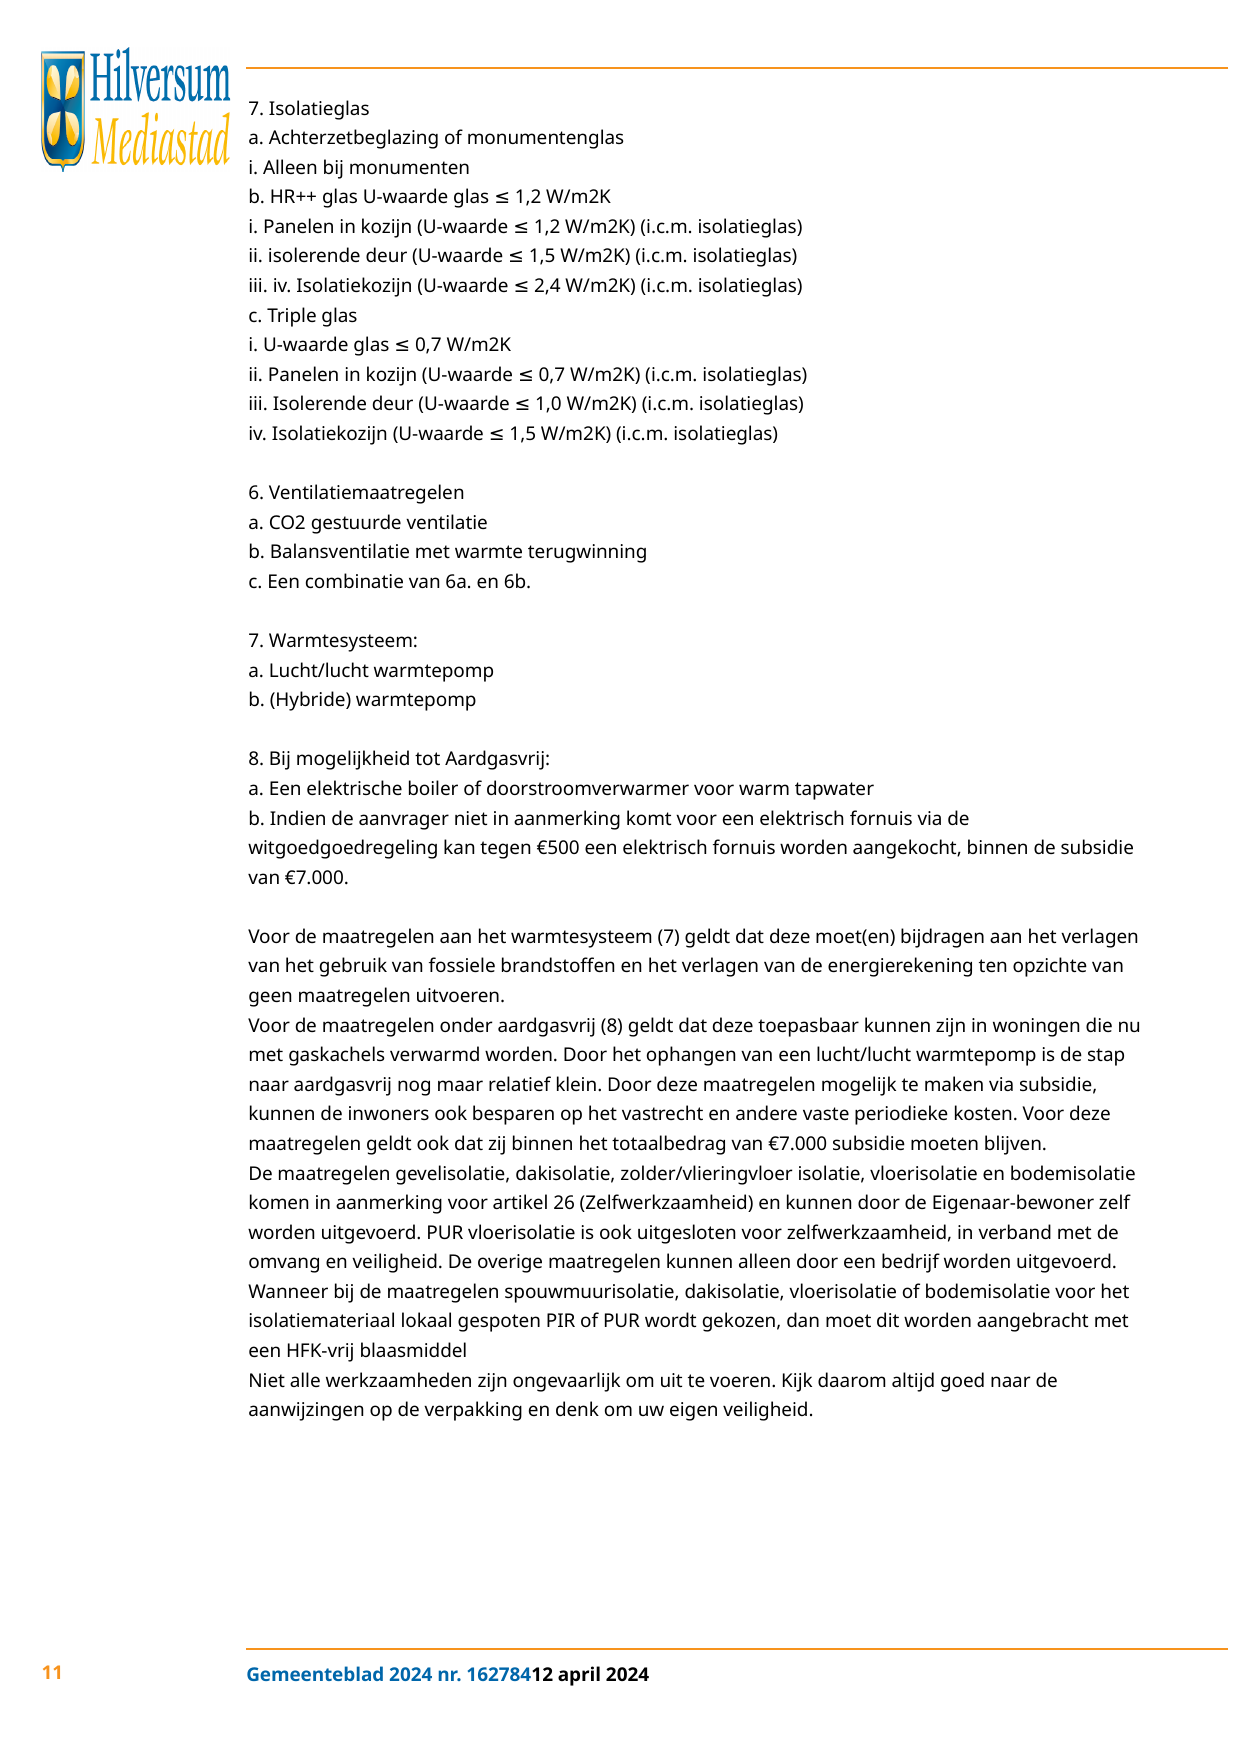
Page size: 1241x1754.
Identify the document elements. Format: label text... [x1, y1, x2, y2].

text 7. Warmtesysteem: [248, 627, 1152, 653]
text 6. Ventilatiemaatregelen [248, 479, 1152, 505]
text i. U-waarde glas ≤ 0,7 W/m2K [248, 331, 1152, 357]
text ii. isolerende deur (U-waarde ≤ 1,5 W/m2K) (i.c.m. isolatieglas) [248, 243, 1152, 268]
text 8. Bij mogelijkheid tot Aardgasvrij: [248, 746, 1152, 771]
text Niet alle werkzaamheden zijn ongevaarlijk om uit te voeren. Kijk daarom altijd goed naar de aanwijzingen op de verpakking en denk om uw eigen veiligheid. [248, 1367, 1152, 1422]
text a. Lucht/lucht warmtepomp [248, 657, 1152, 683]
text a. Achterzetbeglazing of monumentenglas [248, 124, 1152, 150]
text b. Balansventilatie met warmte terugwinning [248, 538, 1152, 564]
text b. HR++ glas U-waarde glas ≤ 1,2 W/m2K [248, 183, 1152, 209]
text c. Een combinatie van 6a. en 6b. [248, 568, 1152, 594]
text c. Triple glas [248, 302, 1152, 328]
text 7. Isolatieglas [248, 95, 1152, 121]
text ii. Panelen in kozijn (U-waarde ≤ 0,7 W/m2K) (i.c.m. isolatieglas) [248, 361, 1152, 387]
text iv. Isolatiekozijn (U-waarde ≤ 1,5 W/m2K) (i.c.m. isolatieglas) [248, 420, 1152, 446]
picture [41, 47, 231, 172]
text a. Een elektrische boiler of doorstroomverwarmer voor warm tapwater [248, 775, 1152, 801]
text i. Panelen in kozijn (U-waarde ≤ 1,2 W/m2K) (i.c.m. isolatieglas) [248, 213, 1152, 239]
text iii. iv. Isolatiekozijn (U-waarde ≤ 2,4 W/m2K) (i.c.m. isolatieglas) [248, 272, 1152, 298]
text iii. Isolerende deur (U-waarde ≤ 1,0 W/m2K) (i.c.m. isolatieglas) [248, 391, 1152, 416]
text b. Indien de aanvrager niet in aanmerking komt voor een elektrisch fornuis via de witgoedgoedregeling kan tegen €500 een elektrisch fornuis worden aangekocht, binnen de subsidie van €7.000. [248, 805, 1152, 890]
text Voor de maatregelen aan het warmtesysteem (7) geldt dat deze moet(en) bijdragen aan het verlagen van het gebruik van fossiele brandstoffen en het verlagen van de energierekening ten opzichte van geen maatregelen uitvoeren. [248, 923, 1152, 1008]
text i. Alleen bij monumenten [248, 154, 1152, 180]
text De maatregelen gevelisolatie, dakisolatie, zolder/vlieringvloer isolatie, vloerisolatie en bodemisolatie komen in aanmerking voor artikel 26 (Zelfwerkzaamheid) en kunnen door de Eigenaar-bewoner zelf worden uitgevoerd. PUR vloerisolatie is ook uitgesloten voor zelfwerkzaamheid, in verband met de omvang en veiligheid. De overige maatregelen kunnen alleen door een bedrijf worden uitgevoerd. [248, 1160, 1152, 1274]
text b. (Hybride) warmtepomp [248, 686, 1152, 712]
text Voor de maatregelen onder aardgasvrij (8) geldt dat deze toepasbaar kunnen zijn in woningen die nu met gaskachels verwarmd worden. Door het ophangen van een lucht/lucht warmtepomp is de stap naar aardgasvrij nog maar relatief klein. Door deze maatregelen mogelijk te maken via subsidie, kunnen de inwoners ook besparen op het vastrecht en andere vaste periodieke kosten. Voor deze maatregelen geldt ook dat zij binnen het totaalbedrag van €7.000 subsidie moeten blijven. [248, 1012, 1152, 1156]
text Wanneer bij de maatregelen spouwmuurisolatie, dakisolatie, vloerisolatie of bodemisolatie voor het isolatiemateriaal lokaal gespoten PIR of PUR wordt gekozen, dan moet dit worden aangebracht met een HFK-vrij blaasmiddel [248, 1278, 1152, 1363]
text a. CO2 gestuurde ventilatie [248, 509, 1152, 535]
